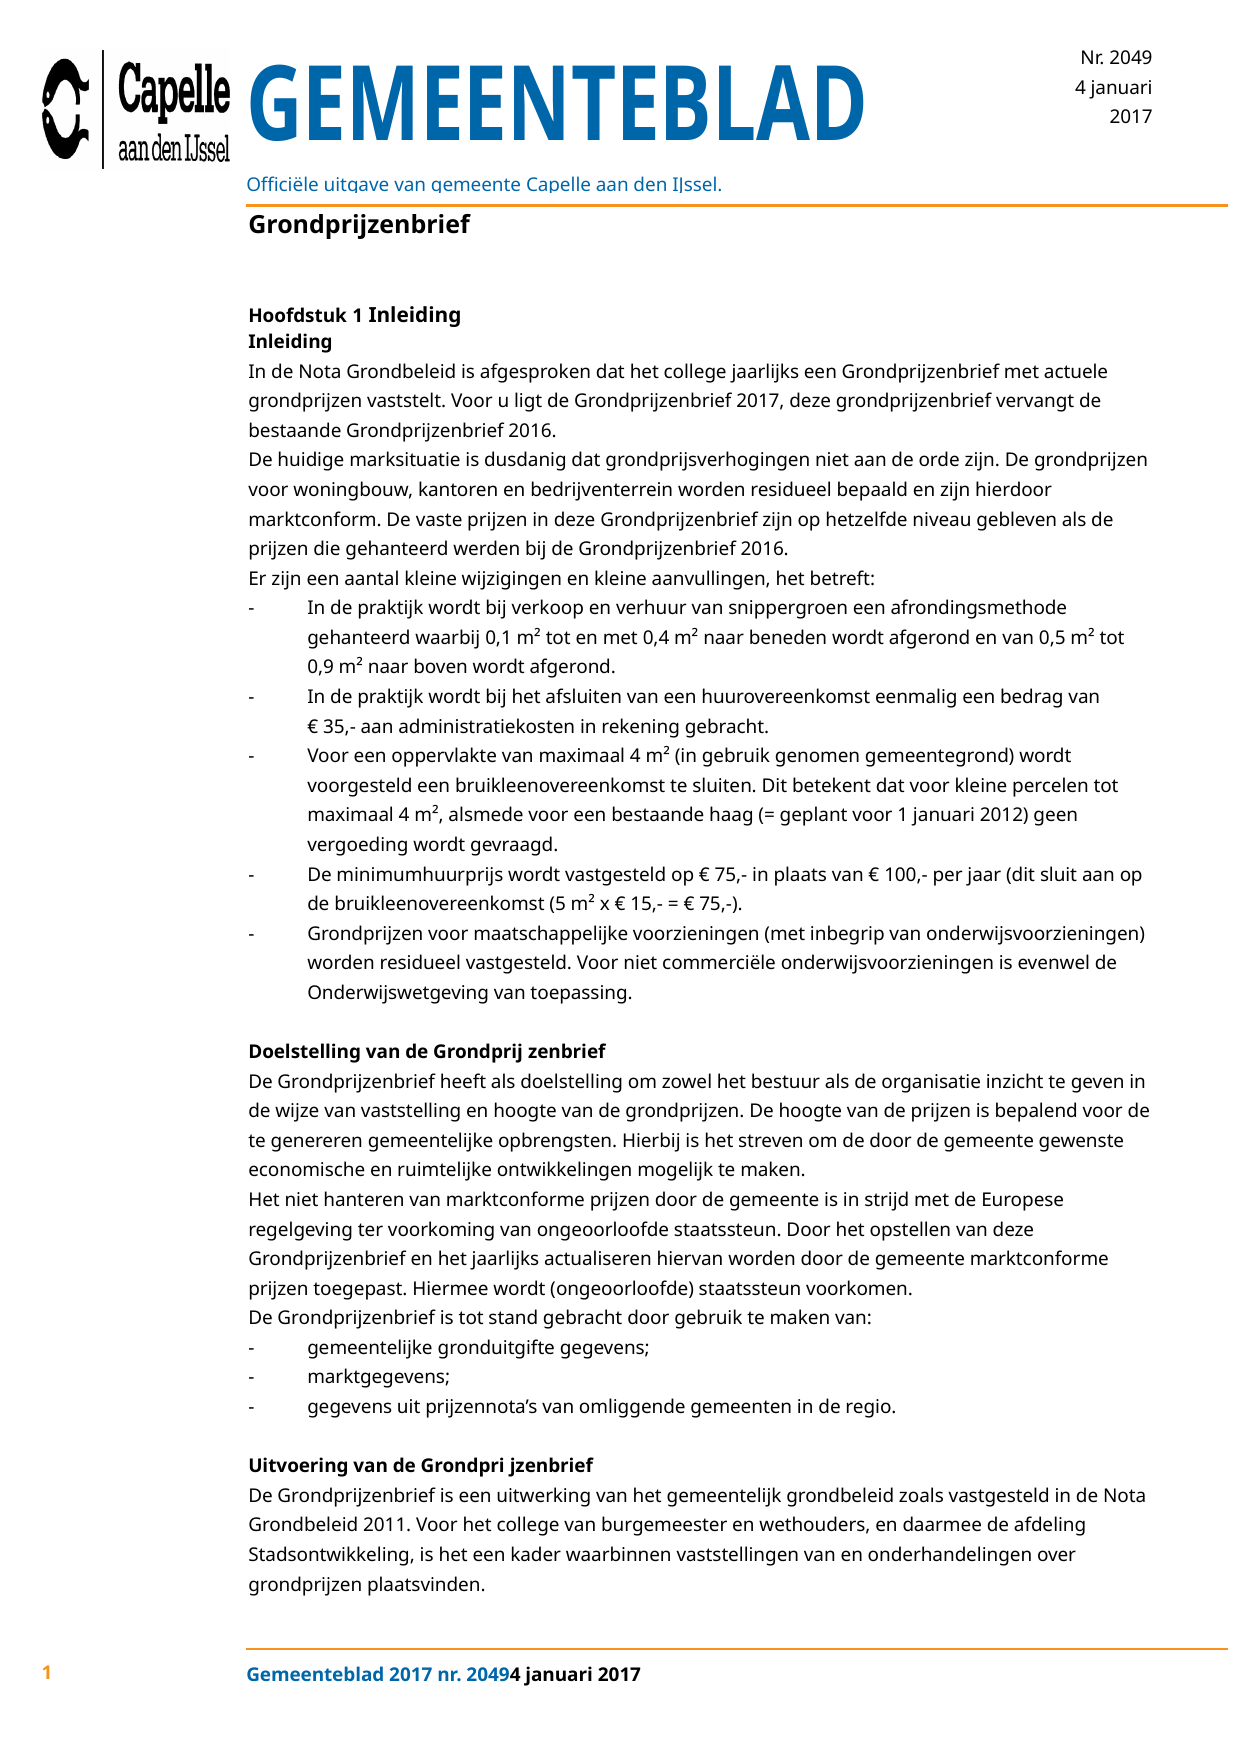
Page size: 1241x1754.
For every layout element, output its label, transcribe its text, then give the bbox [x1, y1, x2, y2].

list Voor een oppervlakte van maximaal 4 m² (in gebruik genomen gemeentegrond) wordt voorgesteld een bruikleenovereenkomst te sluiten. Dit betekent dat voor kleine percelen tot maximaal 4 m², alsmede voor een bestaande haag (= geplant voor 1 januari 2012) geen vergoeding wordt gevraagd. [248, 742, 1152, 857]
text Doelstelling van de Grondprij zenbrief [248, 1038, 1152, 1064]
text De Grondprijzenbrief is tot stand gebracht door gebruik te maken van: [248, 1304, 1152, 1330]
text Het niet hanteren van marktconforme prijzen door de gemeente is in strijd met de Europese regelgeving ter voorkoming van ongeoorloofde staatssteun. Door het opstellen van deze Grondprijzenbrief en het jaarlijks actualiseren hiervan worden door de gemeente marktconforme prijzen toegepast. Hiermee wordt (ongeoorloofde) staatssteun voorkomen. [248, 1186, 1152, 1301]
text Grondprijzenbrief [248, 207, 1152, 241]
list Grondprijzen voor maatschappelijke voorzieningen (met inbegrip van onderwijsvoorzieningen) worden residueel vastgesteld. Voor niet commerciële onderwijsvoorzieningen is evenwel de Onderwijswetgeving van toepassing. [248, 920, 1152, 1005]
text In de Nota Grondbeleid is afgesproken dat het college jaarlijks een Grondprijzenbrief met actuele grondprijzen vaststelt. Voor u ligt de Grondprijzenbrief 2017, deze grondprijzenbrief vervangt de bestaande Grondprijzenbrief 2016. [248, 358, 1152, 443]
text De huidige marksituatie is dusdanig dat grondprijsverhogingen niet aan de orde zijn. De grondprijzen voor woningbouw, kantoren en bedrijventerrein worden residueel bepaald en zijn hierdoor marktconform. De vaste prijzen in deze Grondprijzenbrief zijn op hetzelfde niveau gebleven als de prijzen die gehanteerd werden bij de Grondprijzenbrief 2016. [248, 447, 1152, 561]
text De Grondprijzenbrief is een uitwerking van het gemeentelijk grondbeleid zoals vastgesteld in de Nota Grondbeleid 2011. Voor het college van burgemeester en wethouders, en daarmee de afdeling Stadsontwikkeling, is het een kader waarbinnen vaststellingen van en onderhandelingen over grondprijzen plaatsvinden. [248, 1482, 1152, 1597]
list marktgegevens; [248, 1364, 1152, 1389]
list De minimumhuurprijs wordt vastgesteld op € 75,- in plaats van € 100,- per jaar (dit sluit aan op de bruikleenovereenkomst (5 m² x € 15,- = € 75,-). [248, 861, 1152, 916]
list gemeentelijke gronduitgifte gegevens; [248, 1334, 1152, 1360]
list In de praktijk wordt bij verkoop en verhuur van snippergroen een afrondingsmethode gehanteerd waarbij 0,1 m² tot en met 0,4 m² naar beneden wordt afgerond en van 0,5 m² tot 0,9 m² naar boven wordt afgerond. [248, 594, 1152, 679]
text De Grondprijzenbrief heeft als doelstelling om zowel het bestuur als de organisatie inzicht te geven in de wijze van vaststelling en hoogte van de grondprijzen. De hoogte van de prijzen is bepalend voor de te genereren gemeentelijke opbrengsten. Hierbij is het streven om de door de gemeente gewenste economische en ruimtelijke ontwikkelingen mogelijk te maken. [248, 1068, 1152, 1182]
text Inleiding [248, 328, 1152, 354]
text Uitvoering van de Grondpri jzenbrief [248, 1452, 1152, 1478]
text Er zijn een aantal kleine wijzigingen en kleine aanvullingen, het betreft: [248, 565, 1152, 591]
list In de praktijk wordt bij het afsluiten van een huurovereenkomst eenmalig een bedrag van € 35,- aan administratiekosten in rekening gebracht. [248, 683, 1152, 739]
text Hoofdstuk 1 Inleiding [248, 300, 1152, 328]
picture [41, 47, 231, 172]
list gegevens uit prijzennota’s van omliggende gemeenten in de regio. [248, 1393, 1152, 1419]
